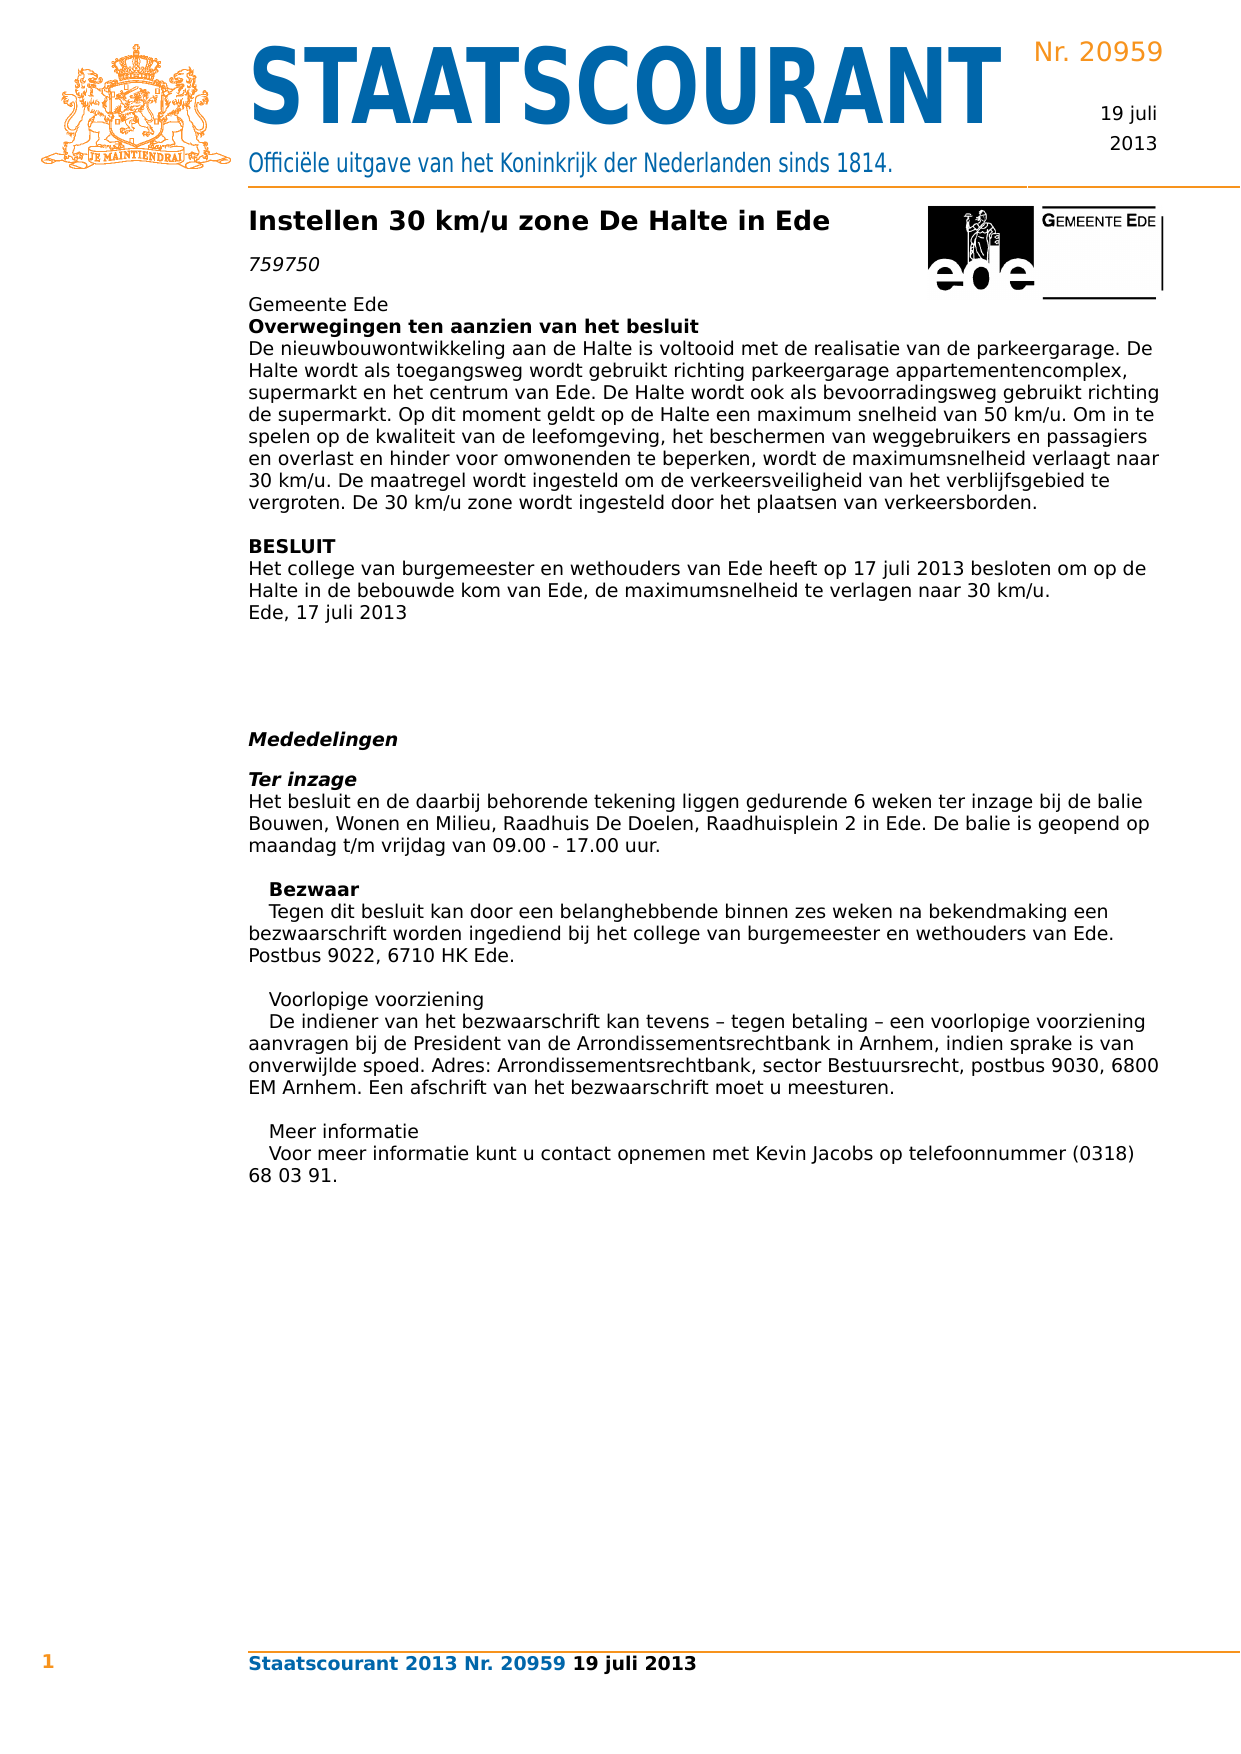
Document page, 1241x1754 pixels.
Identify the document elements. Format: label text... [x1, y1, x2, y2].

text 759750 [248, 254, 927, 276]
text Ede, 17 juli 2013 [248, 602, 1163, 624]
text Voorlopige voorziening [248, 989, 1163, 1011]
text De indiener van het bezwaarschrift kan tevens – tegen betaling – een voorlopige voorziening aanvragen bij de President van de Arrondissementsrechtbank in Arnhem, indien sprake is van onverwijlde spoed. Adres: Arrondissementsrechtbank, sector Bestuursrecht, postbus 9030, 6800 EM Arnhem. Een afschrift van het bezwaarschrift moet u meesturen. [248, 1011, 1163, 1099]
text Gemeente Ede [248, 294, 1163, 316]
text BESLUIT [248, 536, 1163, 558]
text Meer informatie [248, 1121, 1163, 1143]
text Tegen dit besluit kan door een belanghebbende binnen zes weken na bekendmaking een bezwaarschrift worden ingediend bij het college van burgemeester en wethouders van Ede. Postbus 9022, 6710 HK Ede. [248, 901, 1163, 967]
text Het besluit en de daarbij behorende tekening liggen gedurende 6 weken ter inzage bij de balie Bouwen, Wonen en Milieu, Raadhuis De Doelen, Raadhuisplein 2 in Ede. De balie is geopend op maandag t/m vrijdag van 09.00 - 17.00 uur. [248, 791, 1163, 857]
text Het college van burgemeester en wethouders van Ede heeft op 17 juli 2013 besloten om op de Halte in de bebouwde kom van Ede, de maximumsnelheid te verlagen naar 30 km/u. [248, 558, 1163, 602]
subtitle Mededelingen [248, 729, 1163, 751]
text Bezwaar [248, 879, 1163, 901]
text Voor meer informatie kunt u contact opnemen met Kevin Jacobs op telefoonnummer (0318) 68 03 91. [248, 1143, 1163, 1187]
subtitle Instellen 30 km/u zone De Halte in Ede [248, 206, 927, 237]
subtitle Overwegingen ten aanzien van het besluit [248, 316, 1163, 338]
picture [927, 205, 1164, 300]
text De nieuwbouwontwikkeling aan de Halte is voltooid met de realisatie van de parkeergarage. De Halte wordt als toegangsweg wordt gebruikt richting parkeergarage appartementencomplex, supermarkt en het centrum van Ede. De Halte wordt ook als bevoorradingsweg gebruikt richting de supermarkt. Op dit moment geldt op de Halte een maximum snelheid van 50 km/u. Om in te spelen op de kwaliteit van de leefomgeving, het beschermen van weggebruikers en passagiers en overlast en hinder voor omwonenden te beperken, wordt de maximumsnelheid verlaagt naar 30 km/u. De maatregel wordt ingesteld om de verkeersveiligheid van het verblijfsgebied te vergroten. De 30 km/u zone wordt ingesteld door het plaatsen van verkeersborden. [248, 338, 1163, 514]
picture [41, 44, 231, 169]
subtitle Ter inzage [248, 769, 1163, 791]
